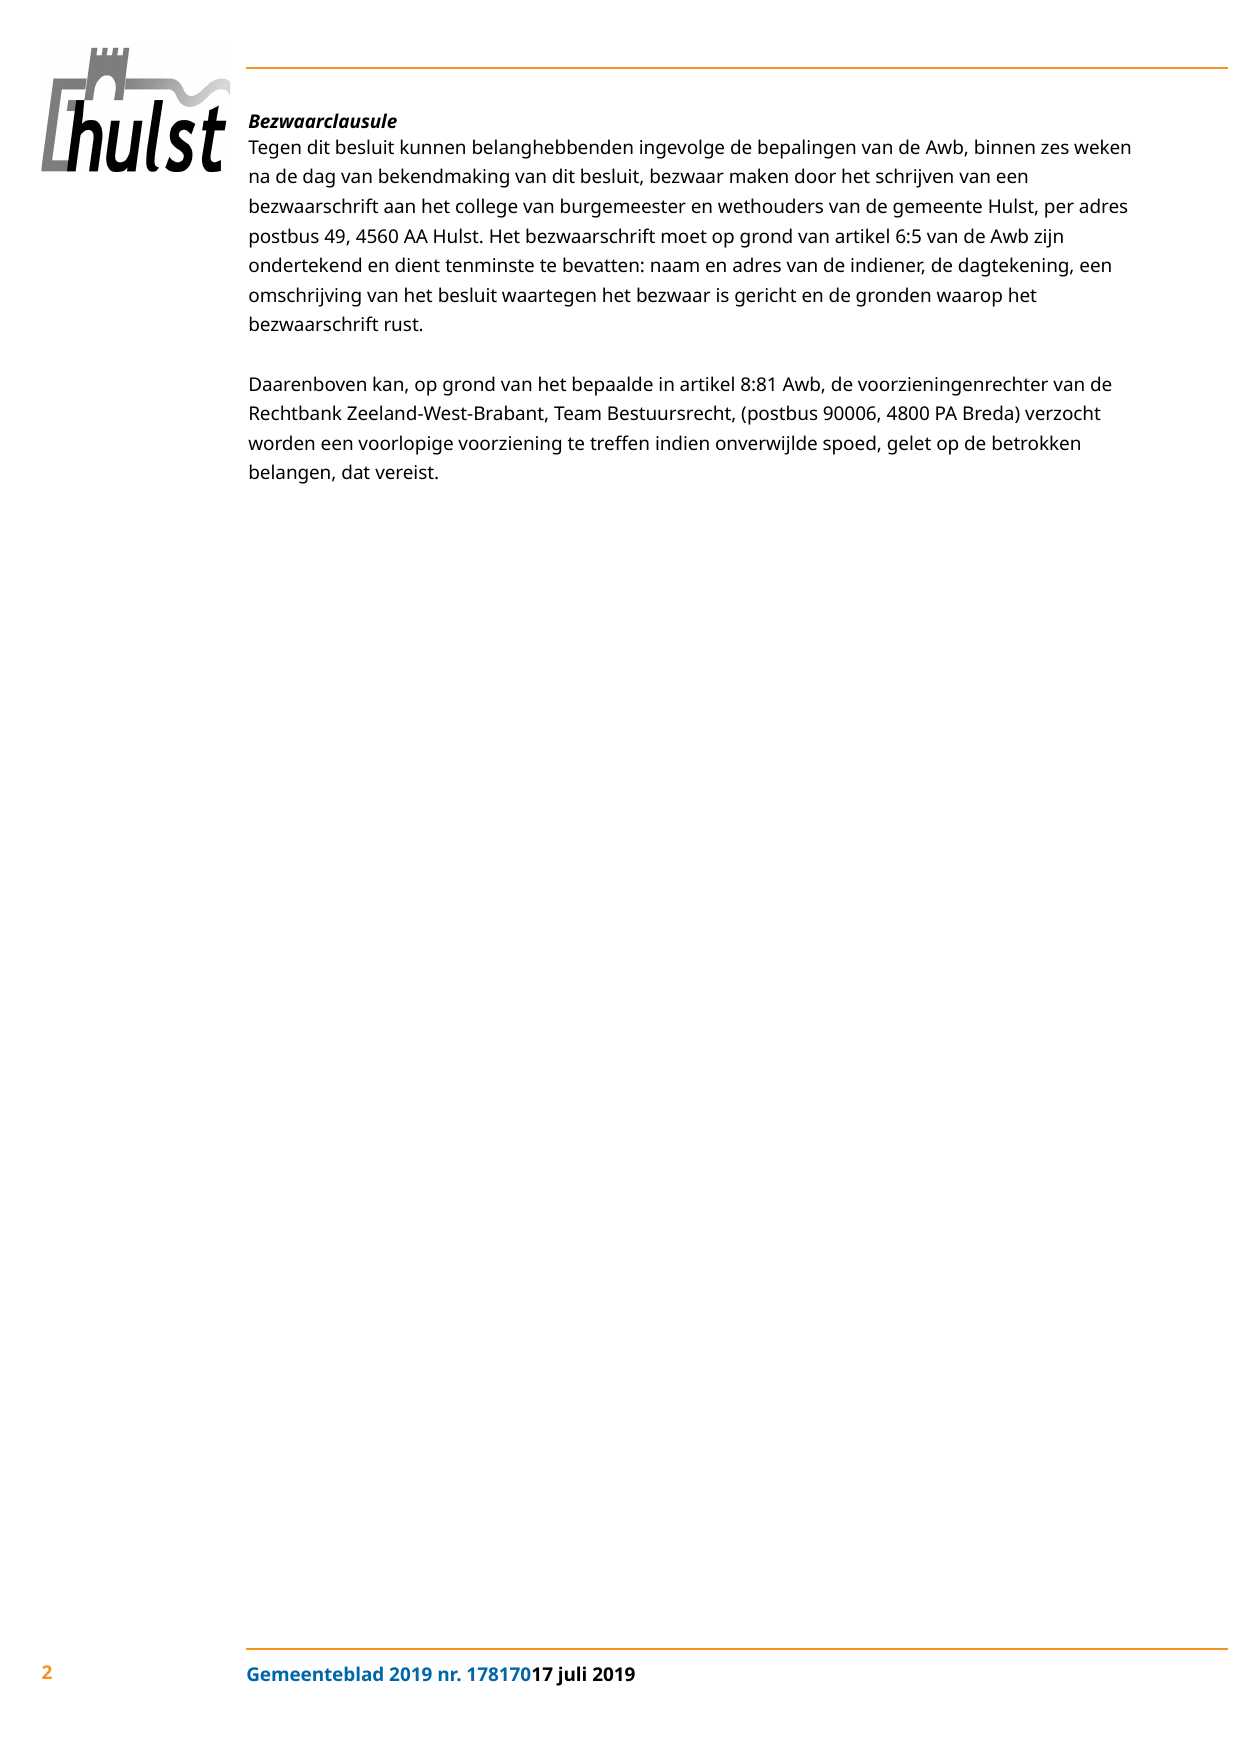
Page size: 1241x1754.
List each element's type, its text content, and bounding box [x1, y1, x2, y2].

text Tegen dit besluit kunnen belanghebbenden ingevolge de bepalingen van de Awb, binnen zes weken na de dag van bekendmaking van dit besluit, bezwaar maken door het schrijven van een bezwaarschrift aan het college van burgemeester en wethouders van de gemeente Hulst, per adres postbus 49, 4560 AA Hulst. Het bezwaarschrift moet op grond van artikel 6:5 van de Awb zijn ondertekend en dient tenminste te bevatten: naam en adres van de indiener, de dagtekening, een omschrijving van het besluit waartegen het bezwaar is gericht en de gronden waarop het bezwaarschrift rust. [248, 134, 1152, 337]
text Bezwaarclausule [248, 108, 1152, 134]
text Daarenboven kan, op grond van het bepaalde in artikel 8:81 Awb, de voorzieningenrechter van de Rechtbank Zeeland-West-Brabant, Team Bestuursrecht, (postbus 90006, 4800 PA Breda) verzocht worden een voorlopige voorziening te treffen indien onverwijlde spoed, gelet op de betrokken belangen, dat vereist. [248, 371, 1152, 485]
picture [41, 47, 231, 172]
